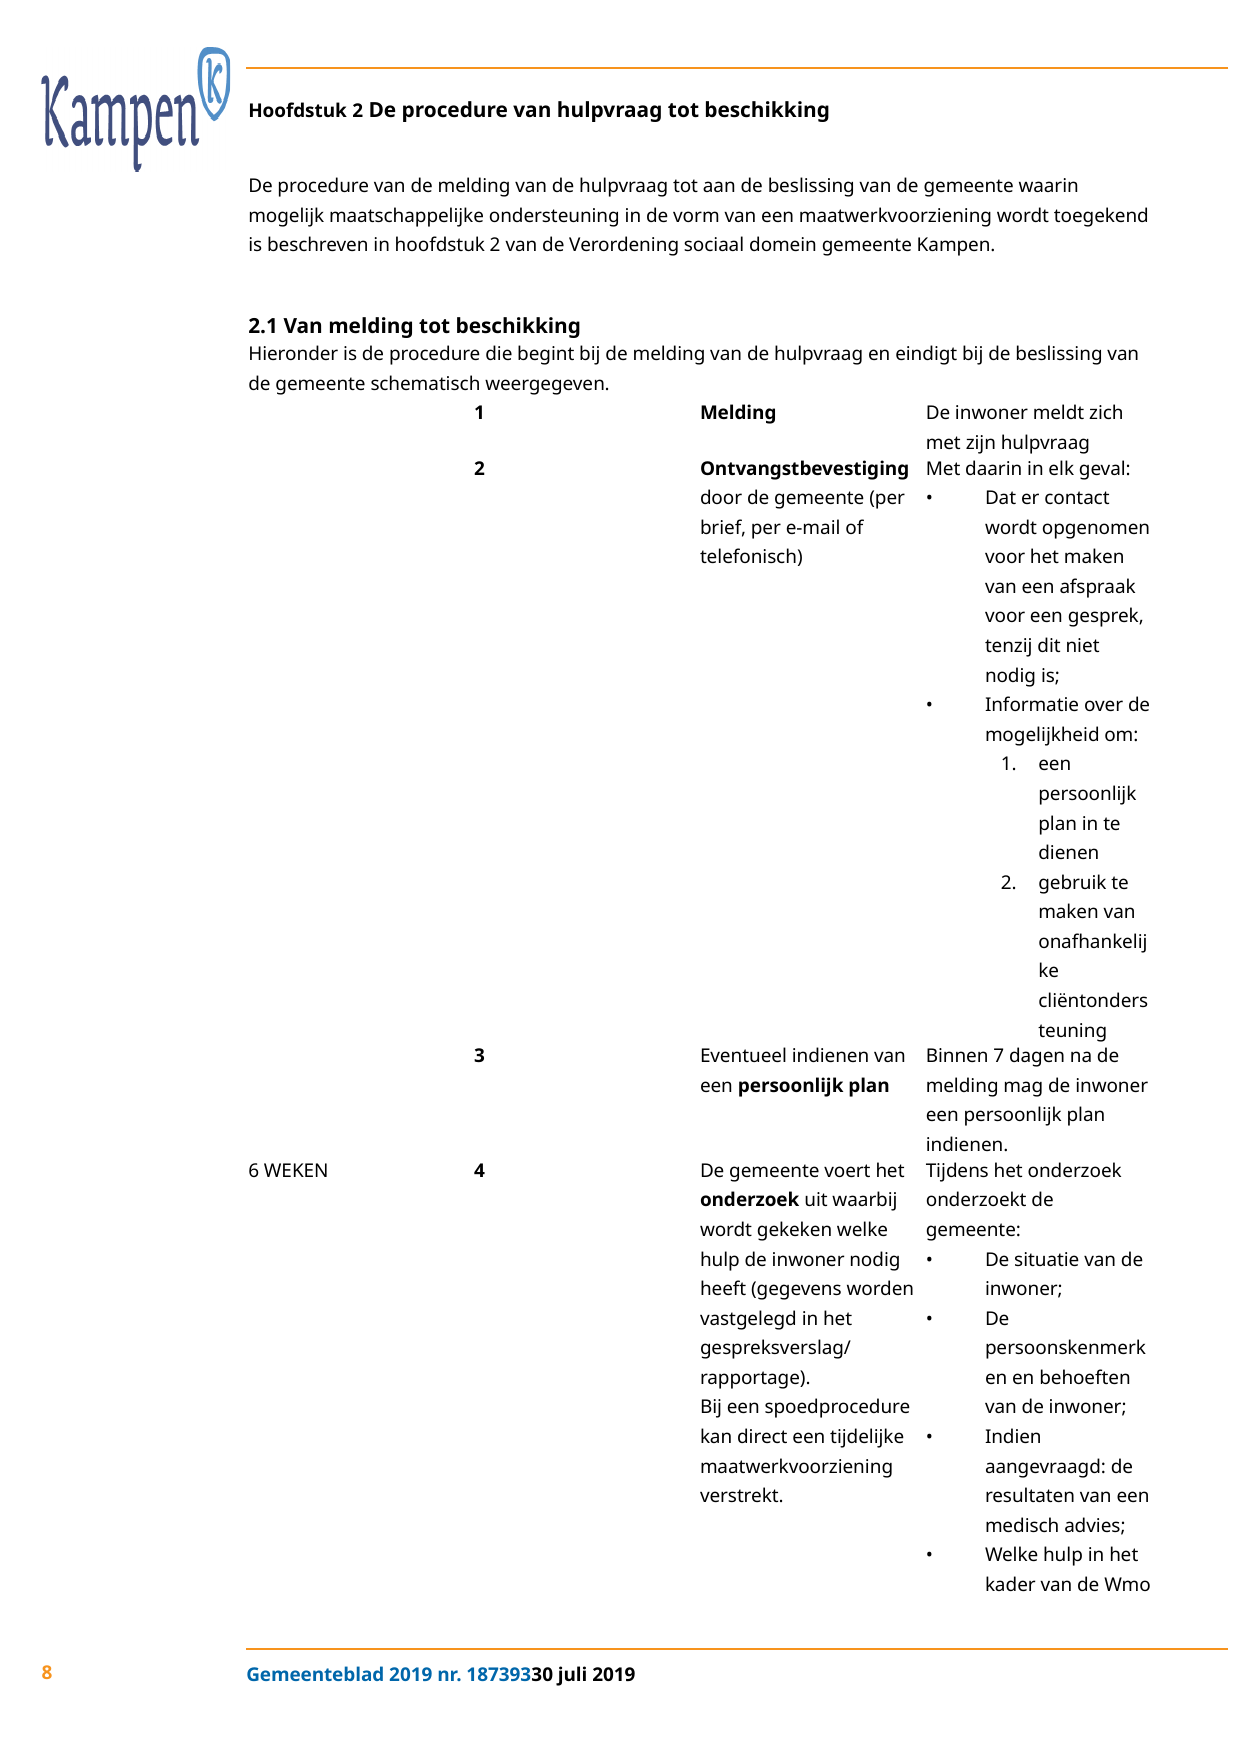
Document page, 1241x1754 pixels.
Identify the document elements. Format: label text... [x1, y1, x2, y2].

text Hoofdstuk 2 De procedure van hulpvraag tot beschikking [248, 95, 1152, 123]
picture [41, 47, 231, 172]
text De procedure van de melding van de hulpvraag tot aan de beslissing van de gemeente waarin mogelijk maatschappelijke ondersteuning in de vorm van een maatwerkvoorziening wordt toegekend is beschreven in hoofdstuk 2 van de Verordening sociaal domein gemeente Kampen. [248, 172, 1152, 257]
table_cell Binnen 7 dagen na de melding mag de inwoner een persoonlijk plan indienen. [926, 1043, 1152, 1157]
text Hieronder is de procedure die begint bij de melding van de hulpvraag en eindigt bij de beslissing van de gemeente schematisch weergegeven. [248, 340, 1152, 395]
table_cell Met daarin in elk geval: Dat er contact wordt opgenomen voor het maken van een afspraak voor een gesprek, tenzij dit niet nodig is; Informatie over de mogelijkheid om: een persoonlijk plan in te dienen gebruik te maken van onafhankelijke cliëntondersteuning [926, 455, 1152, 1042]
table_cell Eventueel indienen van een persoonlijk plan [700, 1043, 926, 1157]
table_cell Tijdens het onderzoek onderzoekt de gemeente: De situatie van de inwoner; De persoonskenmerken en behoeften van de inwoner; Indien aangevraagd: de resultaten van een medisch advies; Welke hulp in het kader van de Wmo [926, 1157, 1152, 1597]
table_header Melding [700, 399, 926, 455]
table_cell 3 [474, 1043, 700, 1157]
table_header [248, 399, 474, 455]
text 2.1 Van melding tot beschikking [248, 312, 1152, 340]
table_cell Ontvangstbevestiging door de gemeente (per brief, per e-mail of telefonisch) [700, 455, 926, 1042]
table_header De inwoner meldt zich met zijn hulpvraag [926, 399, 1152, 455]
table_cell 6 WEKEN [248, 1157, 474, 1597]
table_cell [248, 455, 474, 1042]
table_header 1 [474, 399, 700, 455]
table_cell De gemeente voert het onderzoek uit waarbij wordt gekeken welke hulp de inwoner nodig heeft (gegevens worden vastgelegd in het gespreksverslag/ rapportage). Bij een spoedprocedure kan direct een tijdelijke maatwerkvoorziening verstrekt. [700, 1157, 926, 1597]
table_cell 2 [474, 455, 700, 1042]
table_cell 4 [474, 1157, 700, 1597]
table_cell [248, 1043, 474, 1157]
